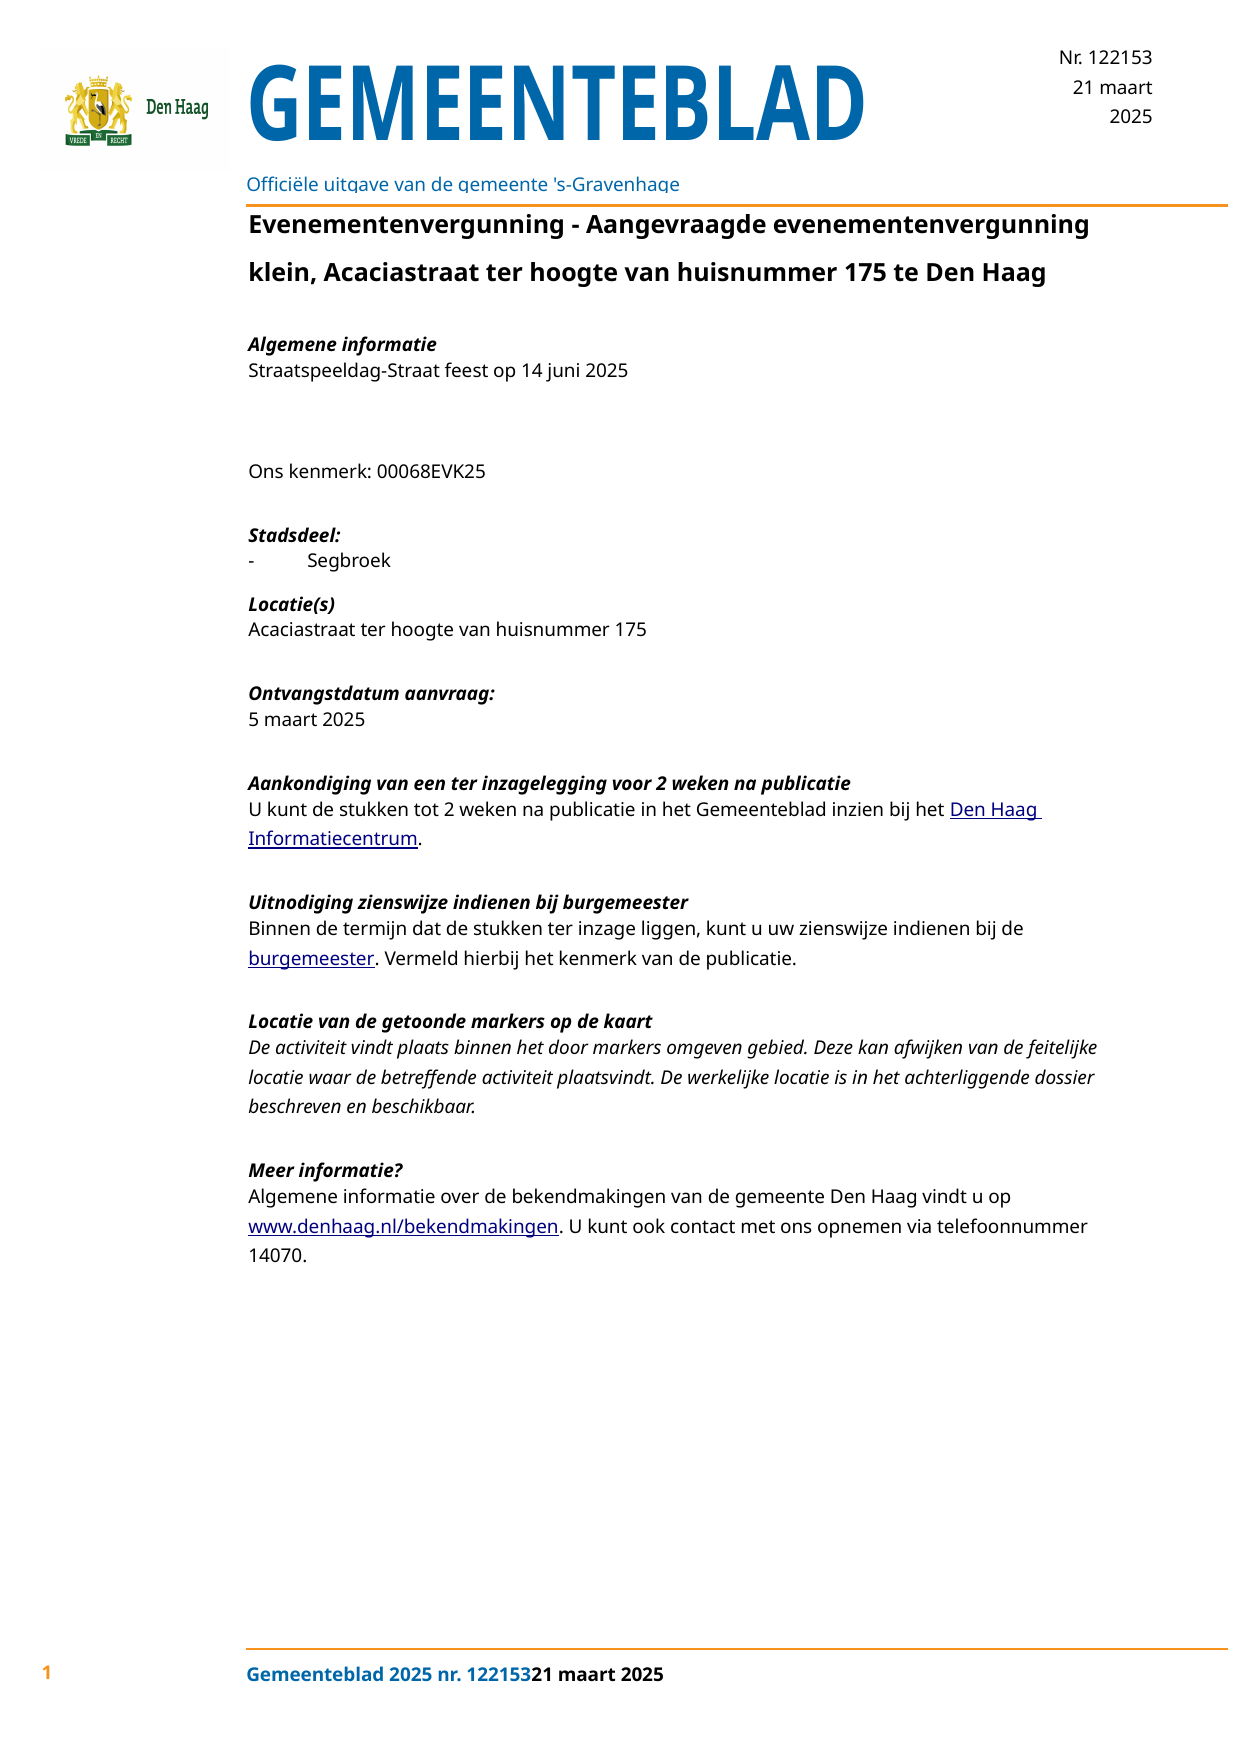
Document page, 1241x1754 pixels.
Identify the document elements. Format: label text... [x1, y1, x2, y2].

text De activiteit vindt plaats binnen het door markers omgeven gebied. Deze kan afwijken van de feitelijke locatie waar de betreffende activiteit plaatsvindt. De werkelijke locatie is in het achterliggende dossier beschreven en beschikbaar. [248, 1034, 1152, 1119]
text Binnen de termijn dat de stukken ter inzage liggen, kunt u uw zienswijze indienen bij de burgemeester. Vermeld hierbij het kenmerk van de publicatie. [248, 915, 1152, 971]
list Segbroek [248, 548, 1152, 573]
text Ons kenmerk: 00068EVK25 [248, 458, 1152, 484]
text Aankondiging van een ter inzagelegging voor 2 weken na publicatie [248, 770, 1152, 796]
text 5 maart 2025 [248, 706, 1152, 732]
text Acaciastraat ter hoogte van huisnummer 175 [248, 617, 1152, 642]
text Locatie(s) [248, 591, 1152, 617]
text U kunt de stukken tot 2 weken na publicatie in het Gemeenteblad inzien bij het Den Haag Informatiecentrum. [248, 796, 1152, 851]
text Evenementenvergunning - Aangevraagde evenementenvergunning klein, Acaciastraat ter hoogte van huisnummer 175 te Den Haag [248, 207, 1152, 288]
picture [41, 47, 231, 172]
text Straatspeeldag-Straat feest op 14 juni 2025 [248, 357, 1152, 383]
text Meer informatie? [248, 1158, 1152, 1183]
text Uitnodiging zienswijze indienen bij burgemeester [248, 889, 1152, 915]
text Algemene informatie over de bekendmakingen van de gemeente Den Haag vindt u op www.denhaag.nl/bekendmakingen. U kunt ook contact met ons opnemen via telefoonnummer 14070. [248, 1183, 1152, 1268]
text Ontvangstdatum aanvraag: [248, 681, 1152, 706]
text Stadsdeel: [248, 522, 1152, 548]
text Algemene informatie [248, 331, 1152, 357]
text Locatie van de getoonde markers op de kaart [248, 1009, 1152, 1034]
